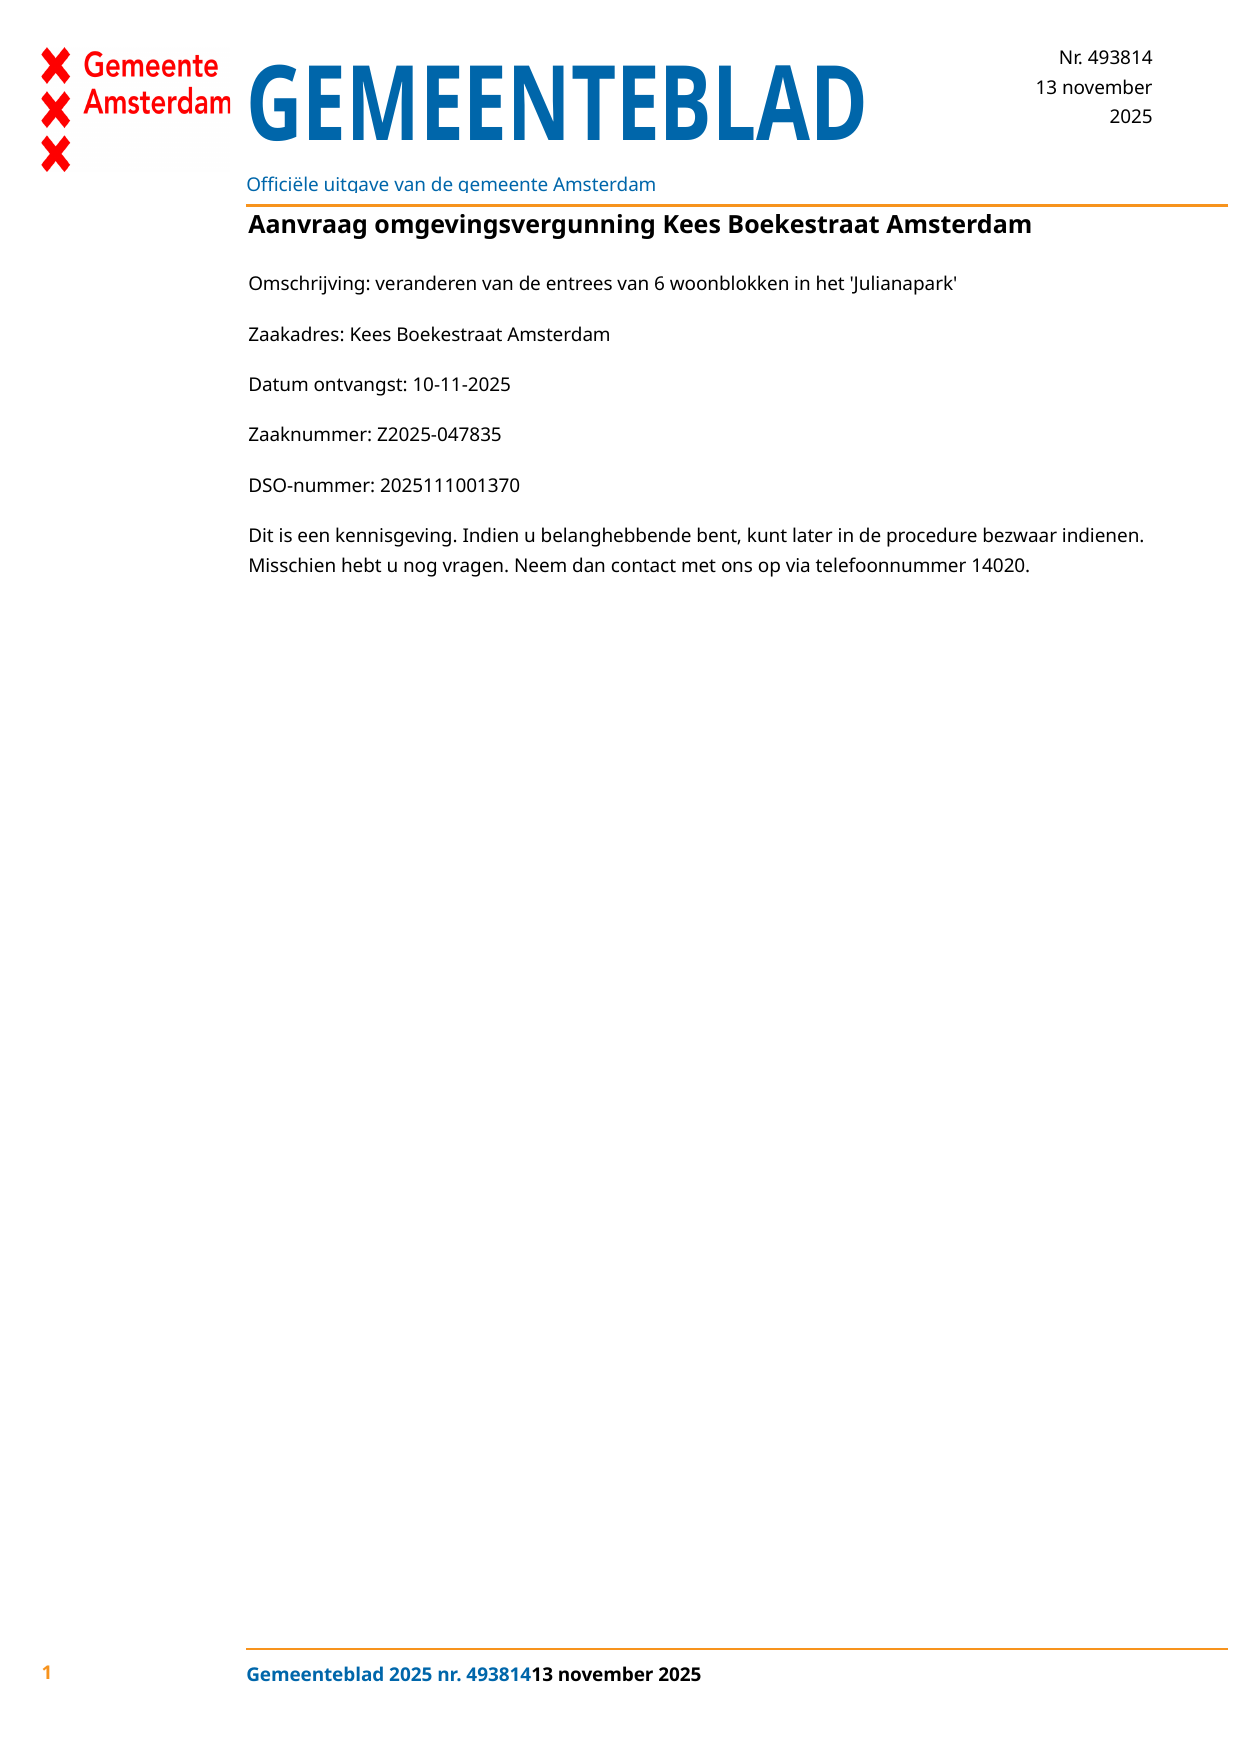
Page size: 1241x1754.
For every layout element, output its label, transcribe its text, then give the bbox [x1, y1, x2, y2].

text Zaakadres: Kees Boekestraat Amsterdam [248, 321, 1152, 346]
text Datum ontvangst: 10-11-2025 [248, 371, 1152, 397]
text Omschrijving: veranderen van de entrees van 6 woonblokken in het 'Julianapark' [248, 270, 1152, 296]
picture [41, 47, 231, 172]
text Aanvraag omgevingsvergunning Kees Boekestraat Amsterdam [248, 207, 1152, 241]
text DSO-nummer: 2025111001370 [248, 472, 1152, 498]
text Dit is een kennisgeving. Indien u belanghebbende bent, kunt later in de procedure bezwaar indienen. Misschien hebt u nog vragen. Neem dan contact met ons op via telefoonnummer 14020. [248, 522, 1152, 578]
text Zaaknummer: Z2025-047835 [248, 422, 1152, 447]
